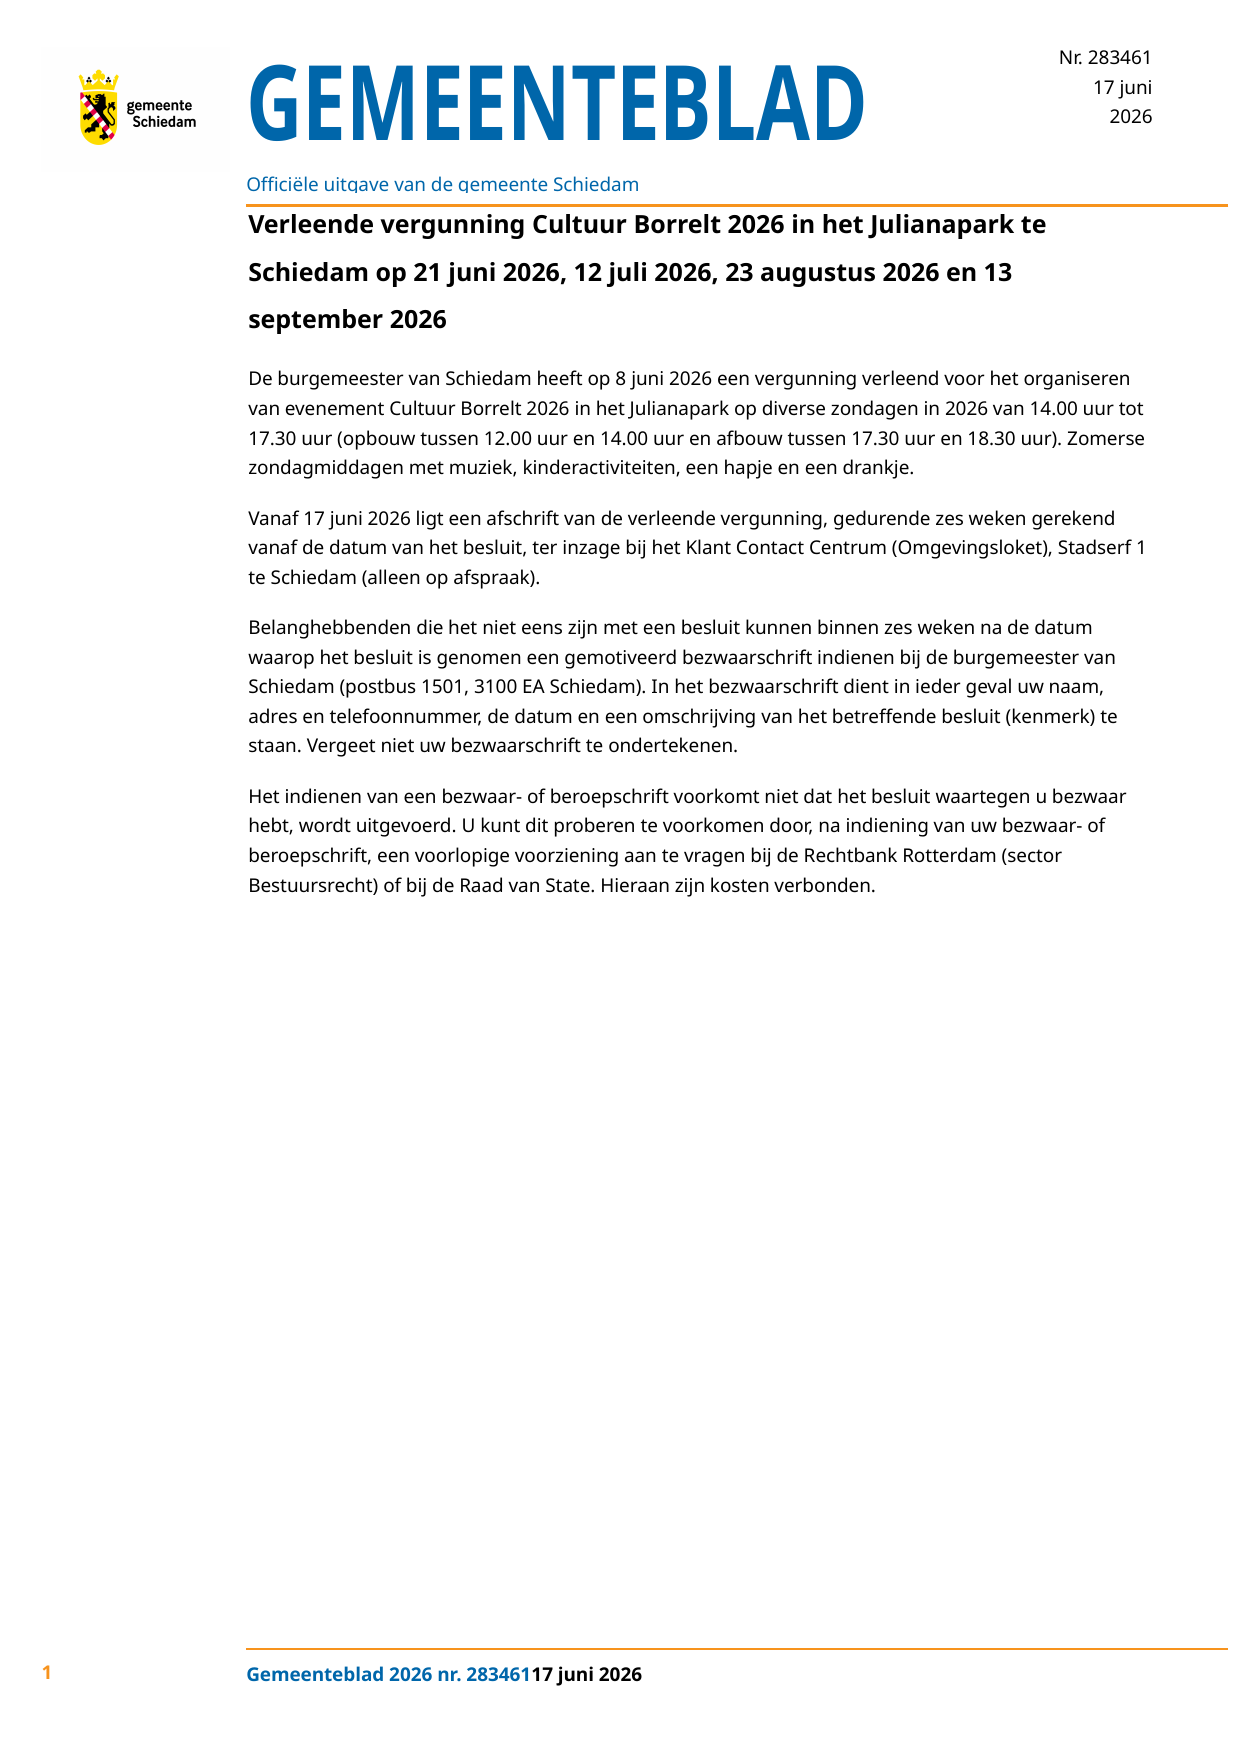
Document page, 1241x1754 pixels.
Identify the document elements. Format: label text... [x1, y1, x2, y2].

text Vanaf 17 juni 2026 ligt een afschrift van de verleende vergunning, gedurende zes weken gerekend vanaf de datum van het besluit, ter inzage bij het Klant Contact Centrum (Omgevingsloket), Stadserf 1 te Schiedam (alleen op afspraak). [248, 505, 1152, 589]
text Verleende vergunning Cultuur Borrelt 2026 in het Julianapark te Schiedam op 21 juni 2026, 12 juli 2026, 23 augustus 2026 en 13 september 2026 [248, 207, 1152, 336]
picture [41, 47, 231, 172]
text Belanghebbenden die het niet eens zijn met een besluit kunnen binnen zes weken na de datum waarop het besluit is genomen een gemotiveerd bezwaarschrift indienen bij de burgemeester van Schiedam (postbus 1501, 3100 EA Schiedam). In het bezwaarschrift dient in ieder geval uw naam, adres en telefoonnummer, de datum en een omschrijving van het betreffende besluit (kenmerk) te staan. Vergeet niet uw bezwaarschrift te ondertekenen. [248, 614, 1152, 758]
text De burgemeester van Schiedam heeft op 8 juni 2026 een vergunning verleend voor het organiseren van evenement Cultuur Borrelt 2026 in het Julianapark op diverse zondagen in 2026 van 14.00 uur tot 17.30 uur (opbouw tussen 12.00 uur en 14.00 uur en afbouw tussen 17.30 uur en 18.30 uur). Zomerse zondagmiddagen met muziek, kinderactiviteiten, een hapje en een drankje. [248, 366, 1152, 480]
text Het indienen van een bezwaar- of beroepschrift voorkomt niet dat het besluit waartegen u bezwaar hebt, wordt uitgevoerd. U kunt dit proberen te voorkomen door, na indiening van uw bezwaar- of beroepschrift, een voorlopige voorziening aan te vragen bij de Rechtbank Rotterdam (sector Bestuursrecht) of bij de Raad van State. Hieraan zijn kosten verbonden. [248, 783, 1152, 897]
